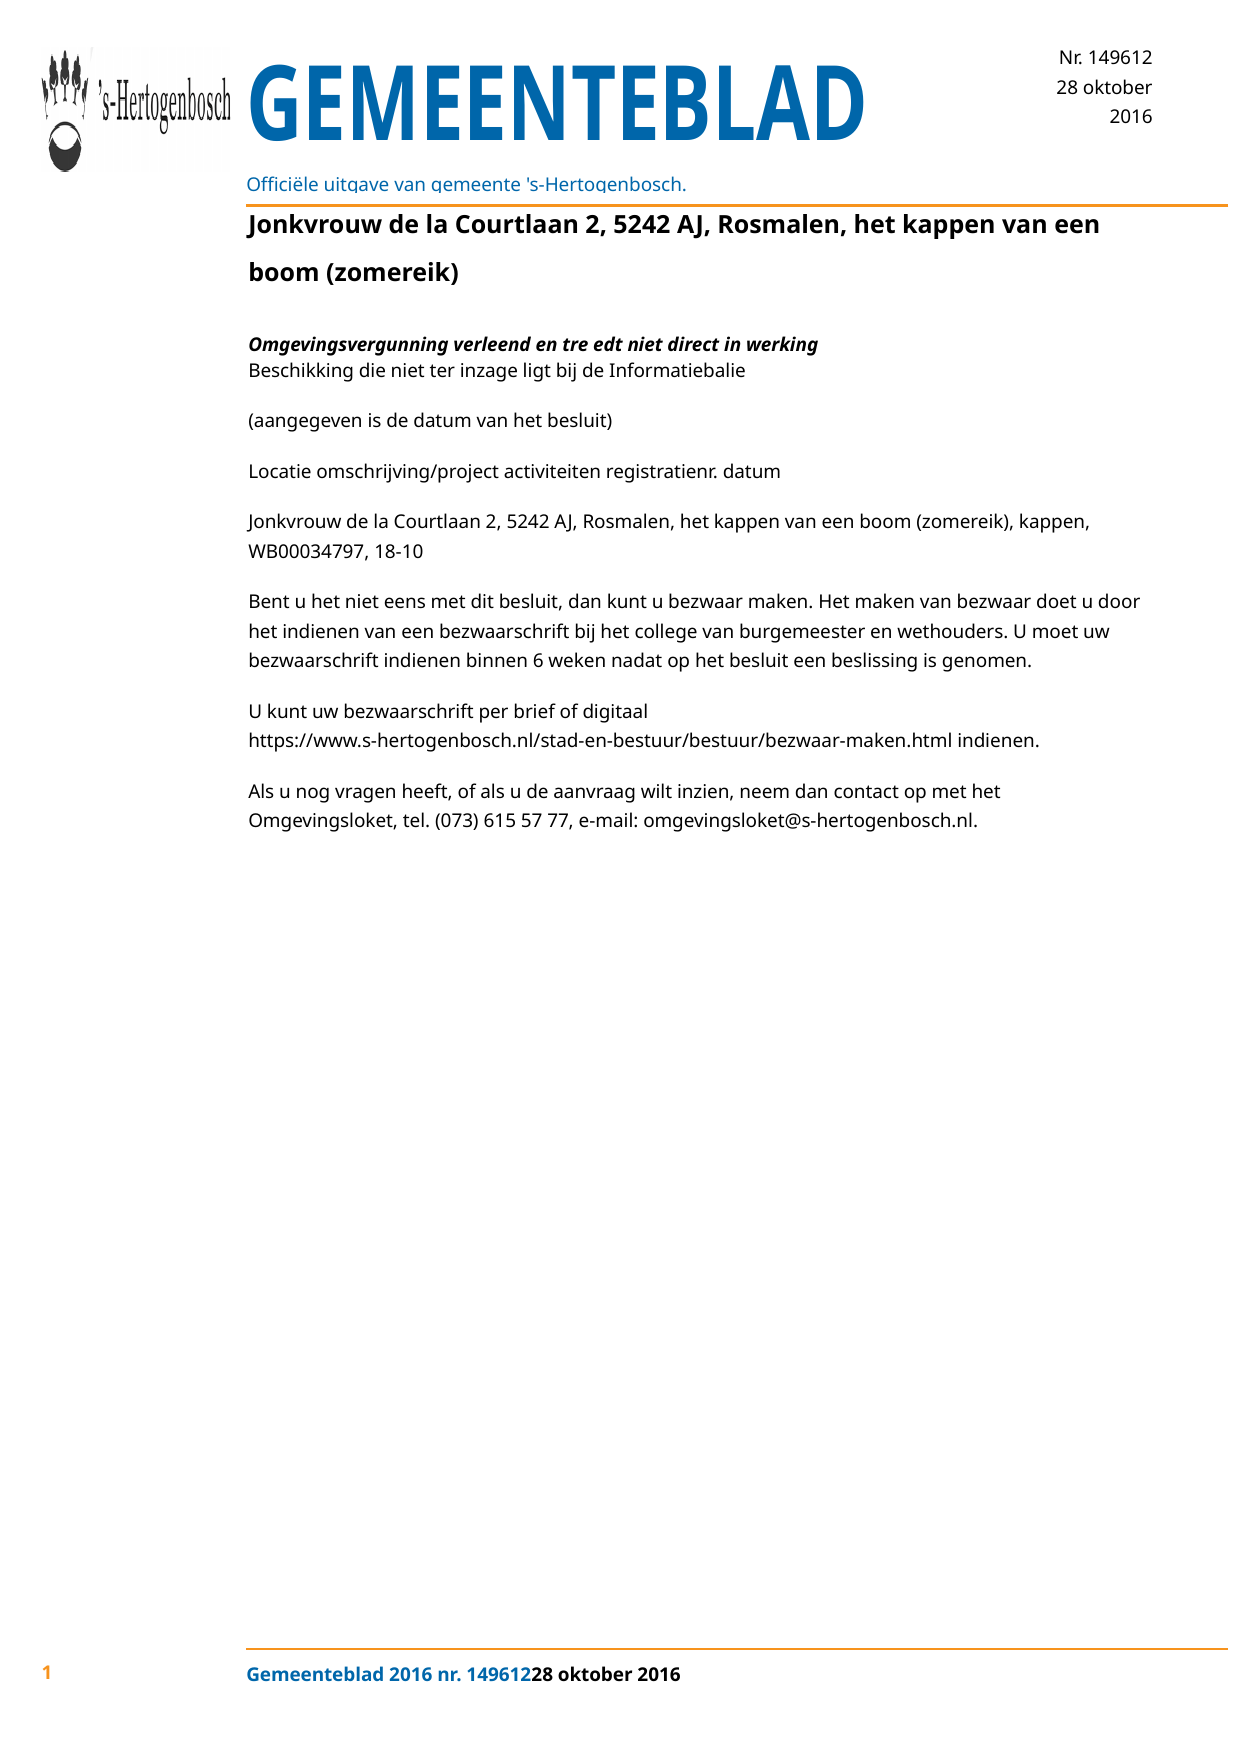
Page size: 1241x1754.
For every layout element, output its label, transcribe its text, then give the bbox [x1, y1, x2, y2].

text Omgevingsvergunning verleend en tre edt niet direct in werking [248, 331, 1152, 357]
text Locatie omschrijving/project activiteiten registratienr. datum [248, 458, 1152, 484]
text Jonkvrouw de la Courtlaan 2, 5242 AJ, Rosmalen, het kappen van een boom (zomereik) [248, 207, 1152, 288]
text Bent u het niet eens met dit besluit, dan kunt u bezwaar maken. Het maken van bezwaar doet u door het indienen van een bezwaarschrift bij het college van burgemeester en wethouders. U moet uw bezwaarschrift indienen binnen 6 weken nadat op het besluit een beslissing is genomen. [248, 588, 1152, 673]
text Als u nog vragen heeft, of als u de aanvraag wilt inzien, neem dan contact op met het Omgevingsloket, tel. (073) 615 57 77, e-mail: omgevingsloket@s-hertogenbosch.nl. [248, 778, 1152, 833]
picture [41, 47, 231, 172]
text Beschikking die niet ter inzage ligt bij de Informatiebalie [248, 357, 1152, 383]
text U kunt uw bezwaarschrift per brief of digitaal https://www.s-hertogenbosch.nl/stad-en-bestuur/bestuur/bezwaar-maken.html indienen. [248, 698, 1152, 753]
text (aangegeven is de datum van het besluit) [248, 408, 1152, 433]
text Jonkvrouw de la Courtlaan 2, 5242 AJ, Rosmalen, het kappen van een boom (zomereik), kappen, WB00034797, 18-10 [248, 508, 1152, 564]
